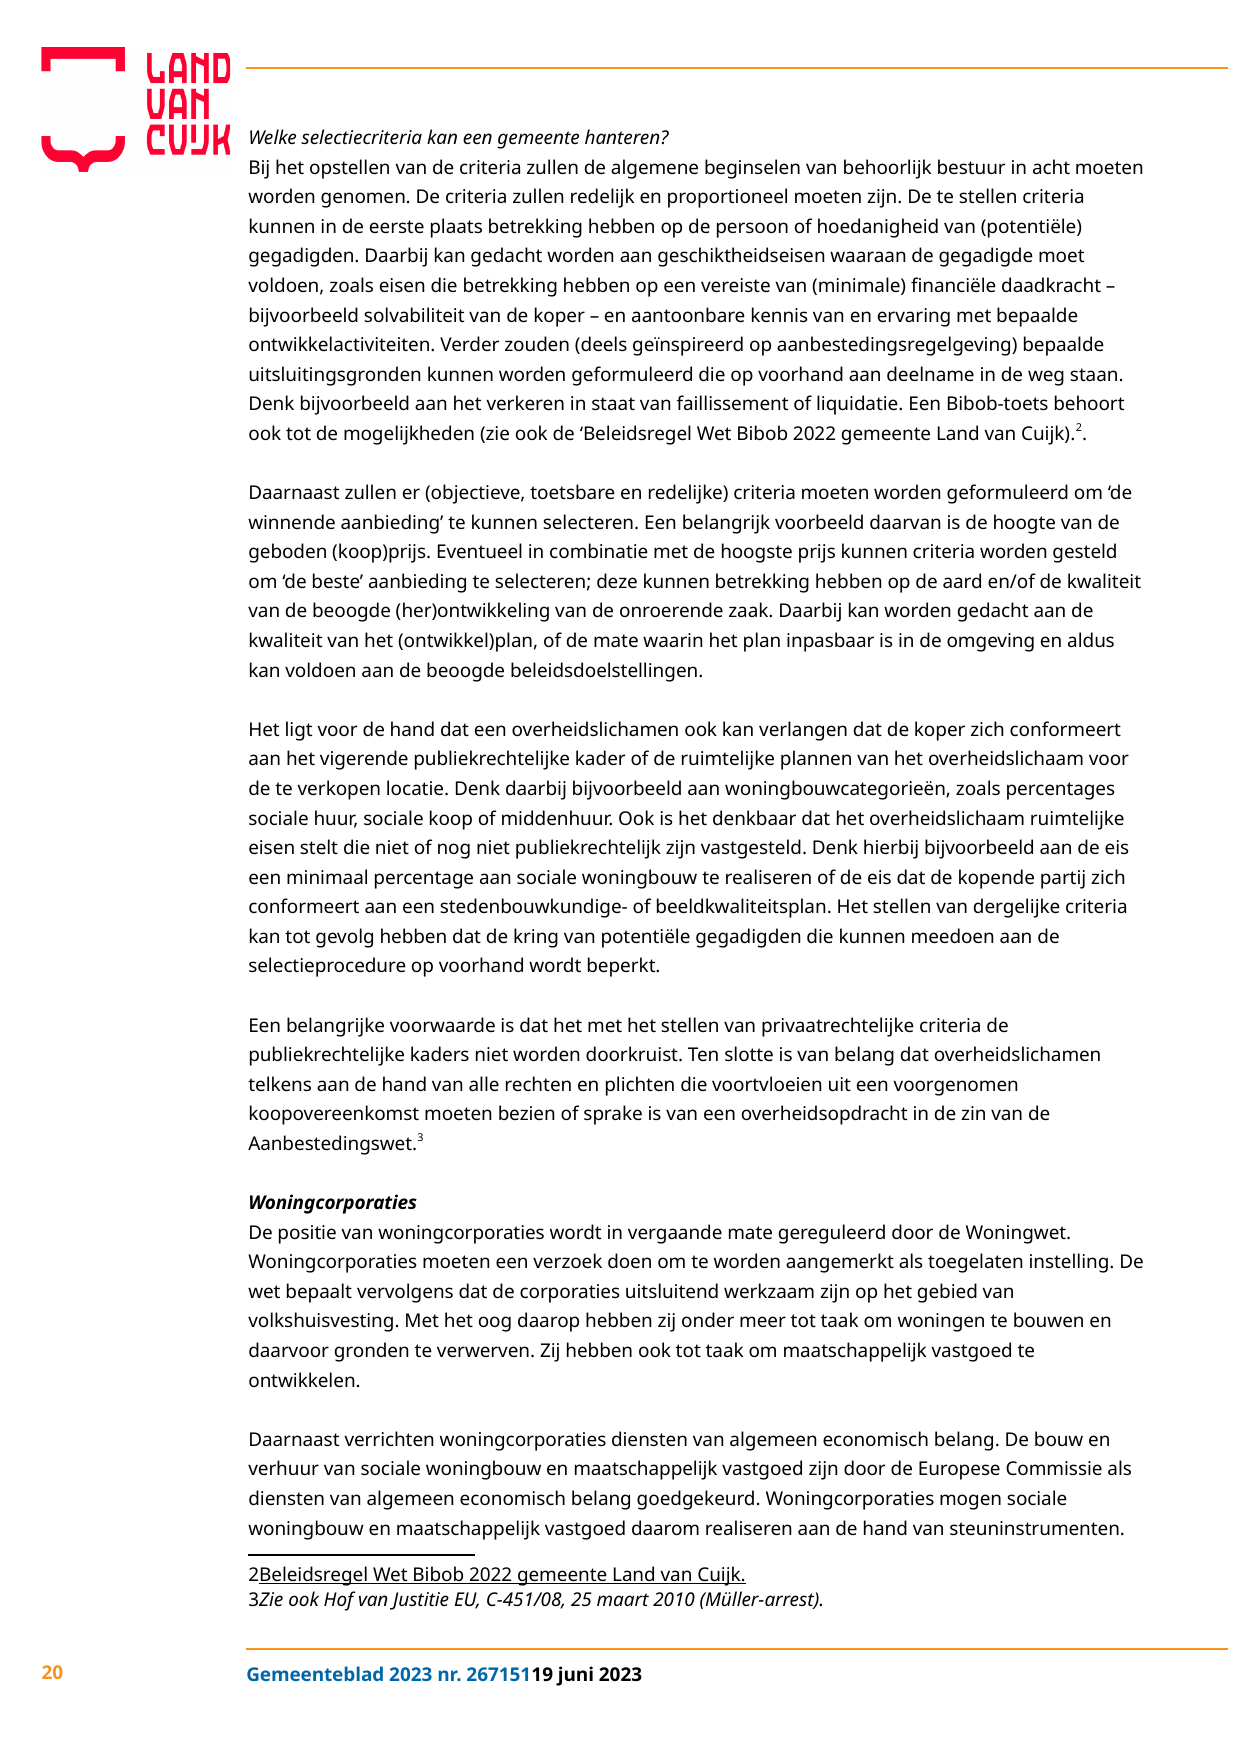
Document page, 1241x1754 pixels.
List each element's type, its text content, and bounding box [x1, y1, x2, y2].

text Zie ook Hof van Justitie EU, C-451/08, 25 maart 2010 (Müller-arrest). [248, 1586, 1152, 1612]
text Bij het opstellen van de criteria zullen de algemene beginselen van behoorlijk bestuur in acht moeten worden genomen. De criteria zullen redelijk en proportioneel moeten zijn. De te stellen criteria kunnen in de eerste plaats betrekking hebben op de persoon of hoedanigheid van (potentiële) gegadigden. Daarbij kan gedacht worden aan geschiktheidseisen waaraan de gegadigde moet voldoen, zoals eisen die betrekking hebben op een vereiste van (minimale) financiële daadkracht – bijvoorbeeld solvabiliteit van de koper – en aantoonbare kennis van en ervaring met bepaalde ontwikkelactiviteiten. Verder zouden (deels geïnspireerd op aanbestedingsregelgeving) bepaalde uitsluitingsgronden kunnen worden geformuleerd die op voorhand aan deelname in de weg staan. Denk bijvoorbeeld aan het verkeren in staat van faillissement of liquidatie. Een Bibob-toets behoort ook tot de mogelijkheden (zie ook de ‘Beleidsregel Wet Bibob 2022 gemeente Land van Cuijk).. [248, 154, 1152, 446]
text Welke selectiecriteria kan een gemeente hanteren? [248, 124, 1152, 150]
text Een belangrijke voorwaarde is dat het met het stellen van privaatrechtelijke criteria de publiekrechtelijke kaders niet worden doorkruist. Ten slotte is van belang dat overheidslichamen telkens aan de hand van alle rechten en plichten die voortvloeien uit een voorgenomen koopovereenkomst moeten bezien of sprake is van een overheidsopdracht in de zin van de Aanbestedingswet. [248, 1012, 1152, 1156]
text De positie van woningcorporaties wordt in vergaande mate gereguleerd door de Woningwet. Woningcorporaties moeten een verzoek doen om te worden aangemerkt als toegelaten instelling. De wet bepaalt vervolgens dat de corporaties uitsluitend werkzaam zijn op het gebied van volkshuisvesting. Met het oog daarop hebben zij onder meer tot taak om woningen te bouwen en daarvoor gronden te verwerven. Zij hebben ook tot taak om maatschappelijk vastgoed te ontwikkelen. [248, 1219, 1152, 1393]
text Woningcorporaties [248, 1189, 1152, 1215]
text Het ligt voor de hand dat een overheidslichamen ook kan verlangen dat de koper zich conformeert aan het vigerende publiekrechtelijke kader of de ruimtelijke plannen van het overheidslichaam voor de te verkopen locatie. Denk daarbij bijvoorbeeld aan woningbouwcategorieën, zoals percentages sociale huur, sociale koop of middenhuur. Ook is het denkbaar dat het overheidslichaam ruimtelijke eisen stelt die niet of nog niet publiekrechtelijk zijn vastgesteld. Denk hierbij bijvoorbeeld aan de eis een minimaal percentage aan sociale woningbouw te realiseren of de eis dat de kopende partij zich conformeert aan een stedenbouwkundige- of beeldkwaliteitsplan. Het stellen van dergelijke criteria kan tot gevolg hebben dat de kring van potentiële gegadigden die kunnen meedoen aan de selectieprocedure op voorhand wordt beperkt. [248, 716, 1152, 978]
picture [41, 47, 231, 172]
text Daarnaast verrichten woningcorporaties diensten van algemeen economisch belang. De bouw en verhuur van sociale woningbouw en maatschappelijk vastgoed zijn door de Europese Commissie als diensten van algemeen economisch belang goedgekeurd. Woningcorporaties mogen sociale woningbouw en maatschappelijk vastgoed daarom realiseren aan de hand van steuninstrumenten. [248, 1426, 1152, 1541]
text Daarnaast zullen er (objectieve, toetsbare en redelijke) criteria moeten worden geformuleerd om ‘de winnende aanbieding’ te kunnen selecteren. Een belangrijk voorbeeld daarvan is de hoogte van de geboden (koop)prijs. Eventueel in combinatie met de hoogste prijs kunnen criteria worden gesteld om ‘de beste’ aanbieding te selecteren; deze kunnen betrekking hebben op de aard en/of de kwaliteit van de beoogde (her)ontwikkeling van de onroerende zaak. Daarbij kan worden gedacht aan de kwaliteit van het (ontwikkel)plan, of de mate waarin het plan inpasbaar is in de omgeving en aldus kan voldoen aan de beoogde beleidsdoelstellingen. [248, 479, 1152, 683]
text Beleidsregel Wet Bibob 2022 gemeente Land van Cuijk. [248, 1561, 1152, 1586]
